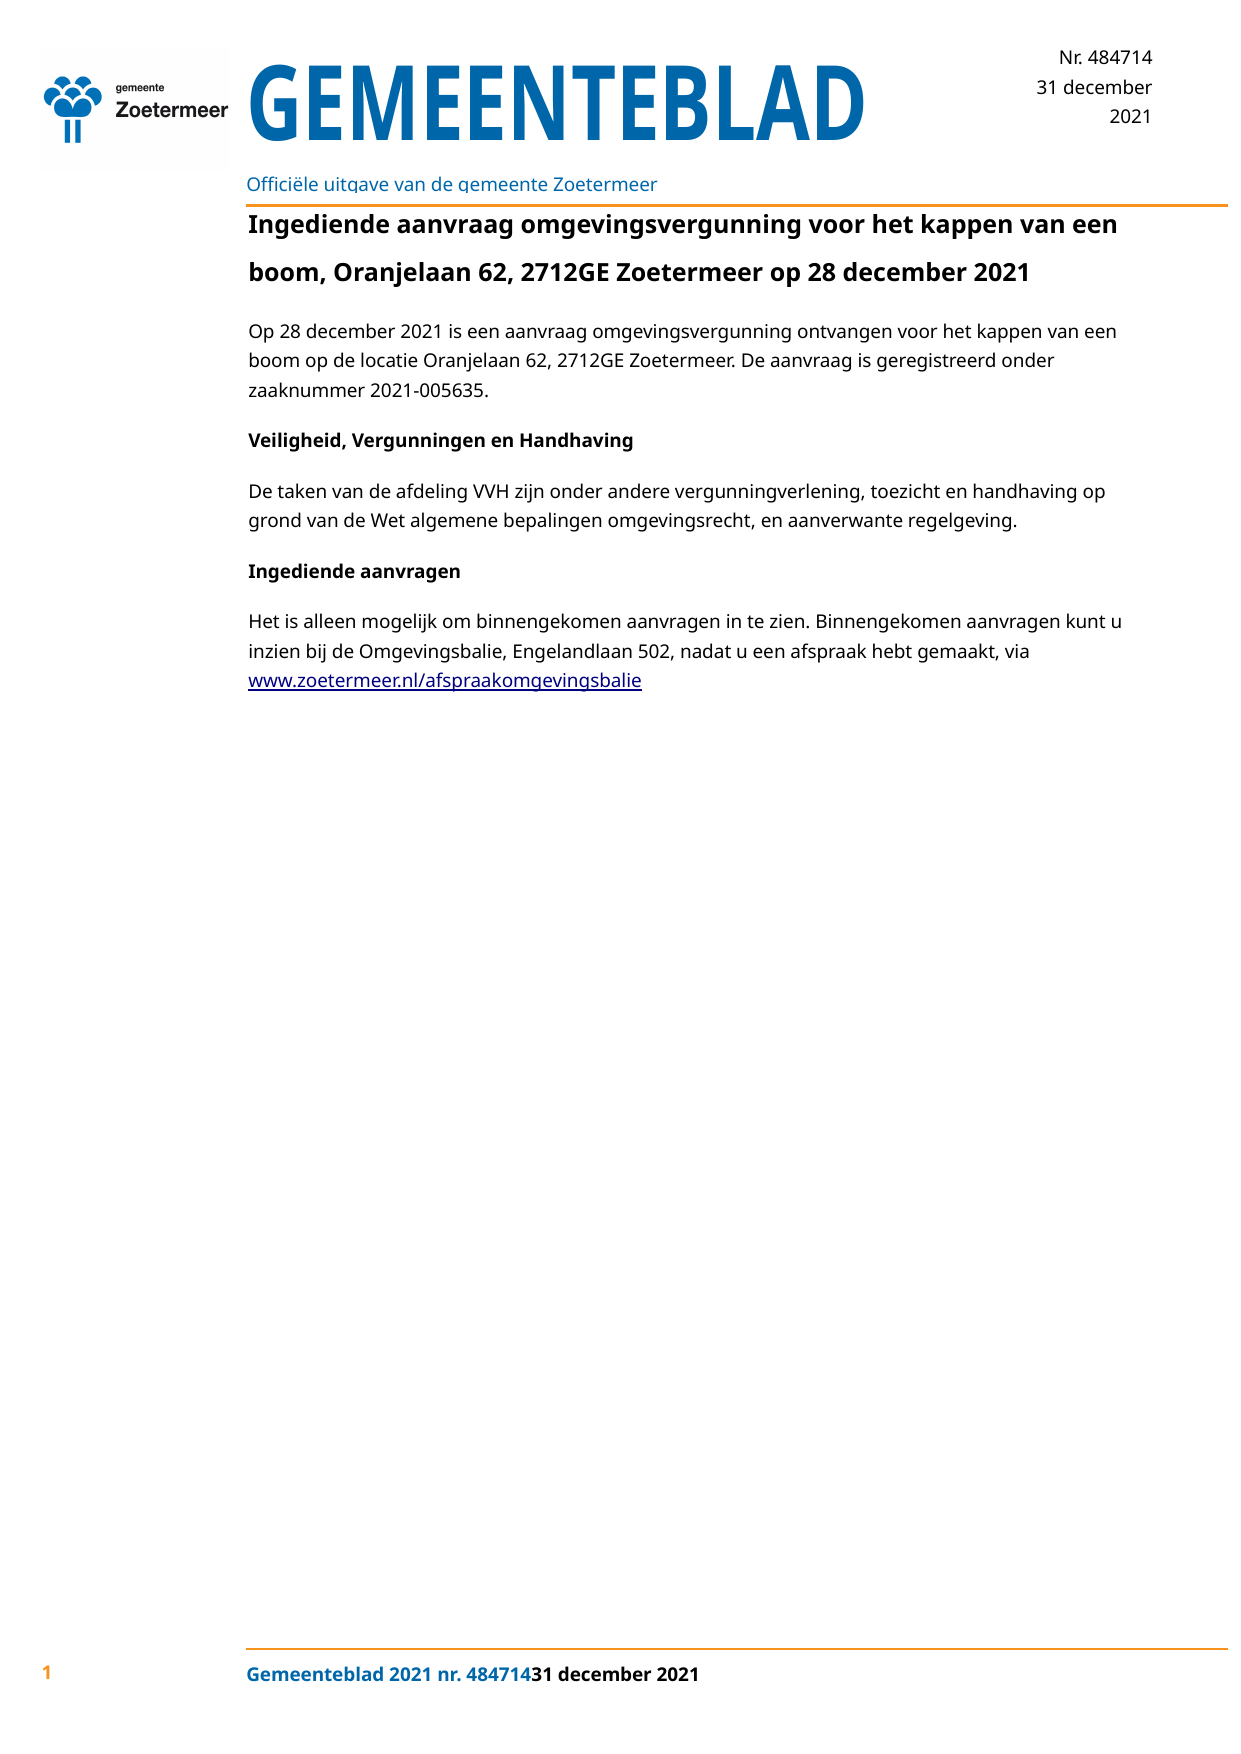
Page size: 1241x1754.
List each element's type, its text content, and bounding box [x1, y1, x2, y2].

text Het is alleen mogelijk om binnengekomen aanvragen in te zien. Binnengekomen aanvragen kunt u inzien bij de Omgevingsbalie, Engelandlaan 502, nadat u een afspraak hebt gemaakt, via www.zoetermeer.nl/afspraakomgevingsbalie [248, 608, 1152, 693]
text De taken van de afdeling VVH zijn onder andere vergunningverlening, toezicht en handhaving op grond van de Wet algemene bepalingen omgevingsrecht, en aanverwante regelgeving. [248, 478, 1152, 533]
picture [41, 47, 231, 172]
text Veiligheid, Vergunningen en Handhaving [248, 427, 1152, 453]
text Ingediende aanvraag omgevingsvergunning voor het kappen van een boom, Oranjelaan 62, 2712GE Zoetermeer op 28 december 2021 [248, 207, 1152, 288]
text Ingediende aanvragen [248, 558, 1152, 584]
text Op 28 december 2021 is een aanvraag omgevingsvergunning ontvangen voor het kappen van een boom op de locatie Oranjelaan 62, 2712GE Zoetermeer. De aanvraag is geregistreerd onder zaaknummer 2021-005635. [248, 318, 1152, 403]
